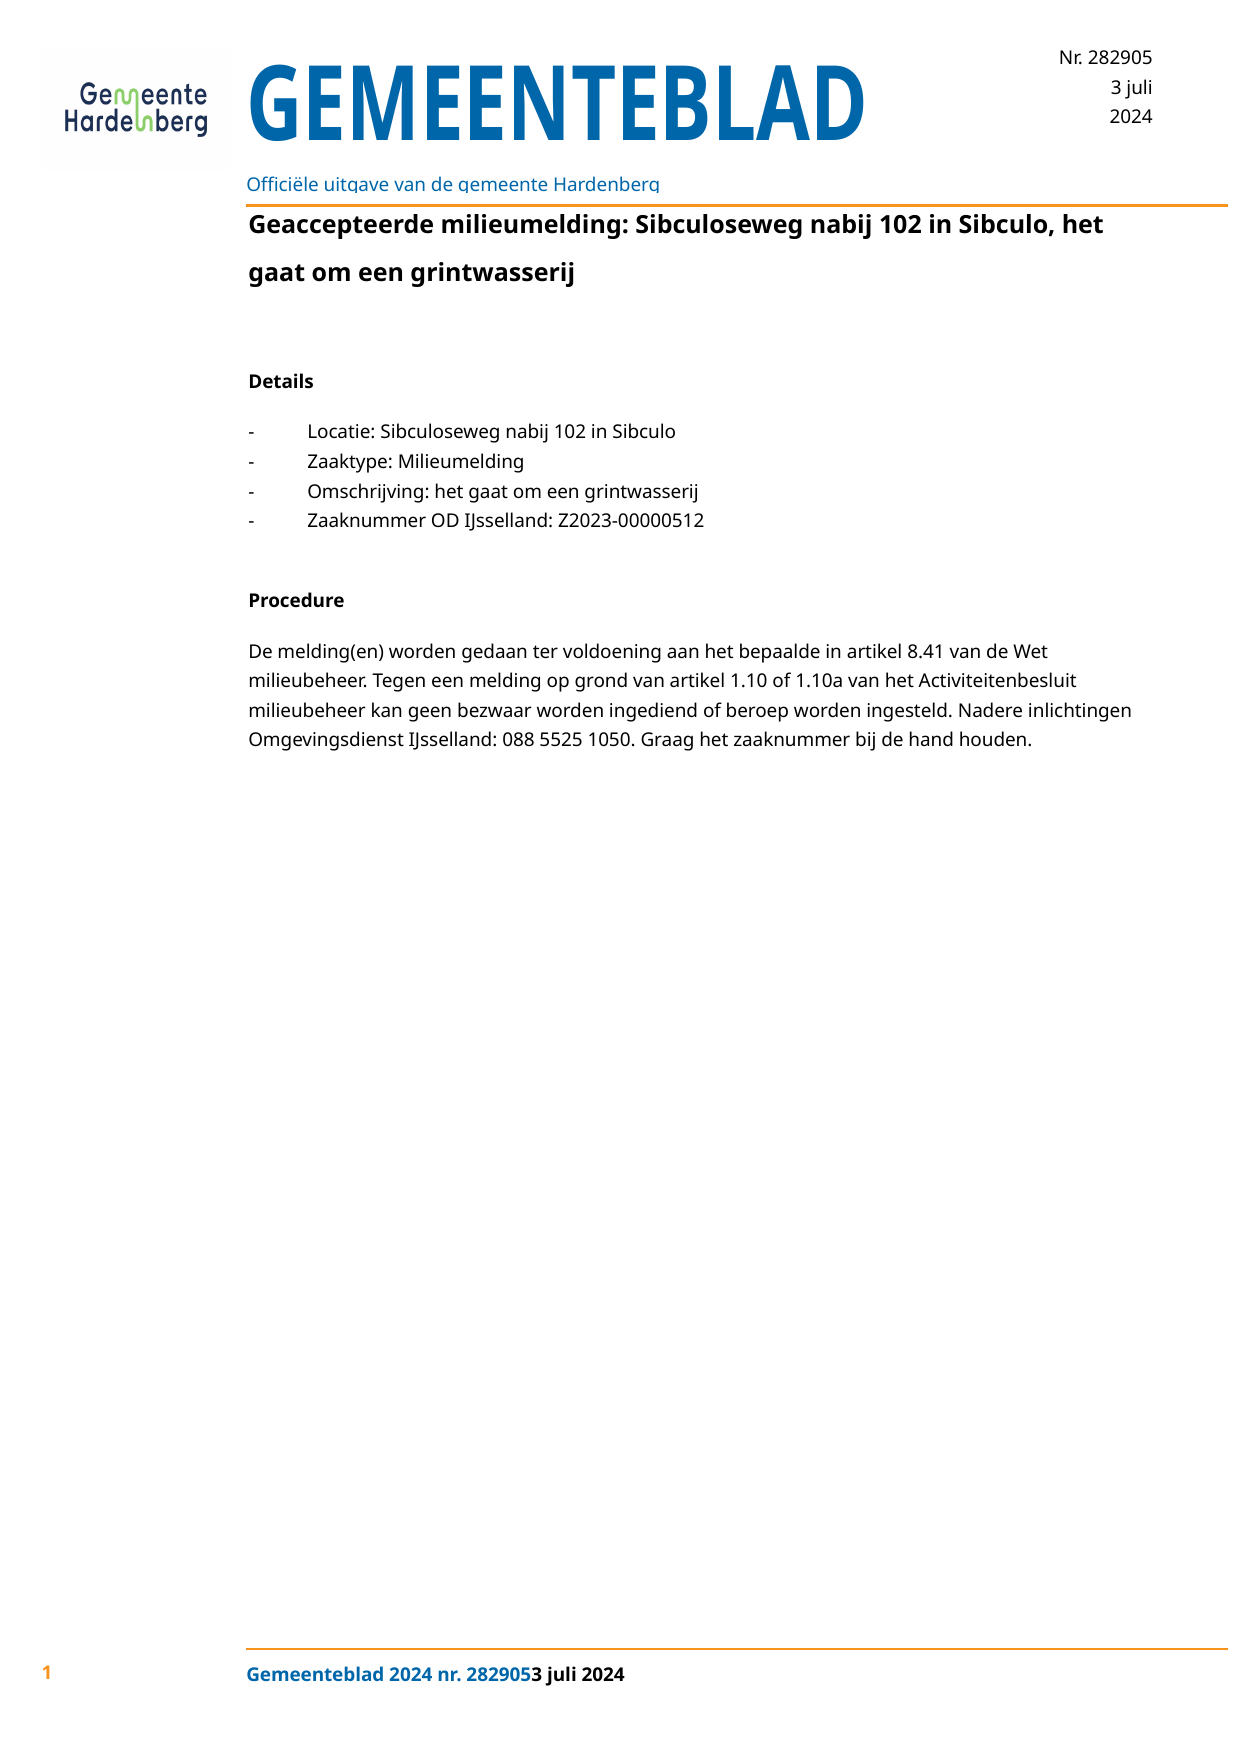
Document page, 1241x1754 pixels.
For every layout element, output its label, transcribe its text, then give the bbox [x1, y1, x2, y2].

text Procedure [248, 587, 1152, 613]
picture [41, 47, 231, 172]
text De melding(en) worden gedaan ter voldoening aan het bepaalde in artikel 8.41 van de Wet milieubeheer. Tegen een melding op grond van artikel 1.10 of 1.10a van het Activiteitenbesluit milieubeheer kan geen bezwaar worden ingediend of beroep worden ingesteld. Nadere inlichtingen Omgevingsdienst IJsselland: 088 5525 1050. Graag het zaaknummer bij de hand houden. [248, 638, 1152, 752]
list Zaaknummer OD IJsselland: Z2023-00000512 [248, 507, 1152, 533]
text Geaccepteerde milieumelding: Sibculoseweg nabij 102 in Sibculo, het gaat om een grintwasserij [248, 207, 1152, 288]
list Zaaktype: Milieumelding [248, 448, 1152, 474]
list Omschrijving: het gaat om een grintwasserij [248, 478, 1152, 504]
list Locatie: Sibculoseweg nabij 102 in Sibculo [248, 419, 1152, 444]
text Details [248, 368, 1152, 394]
